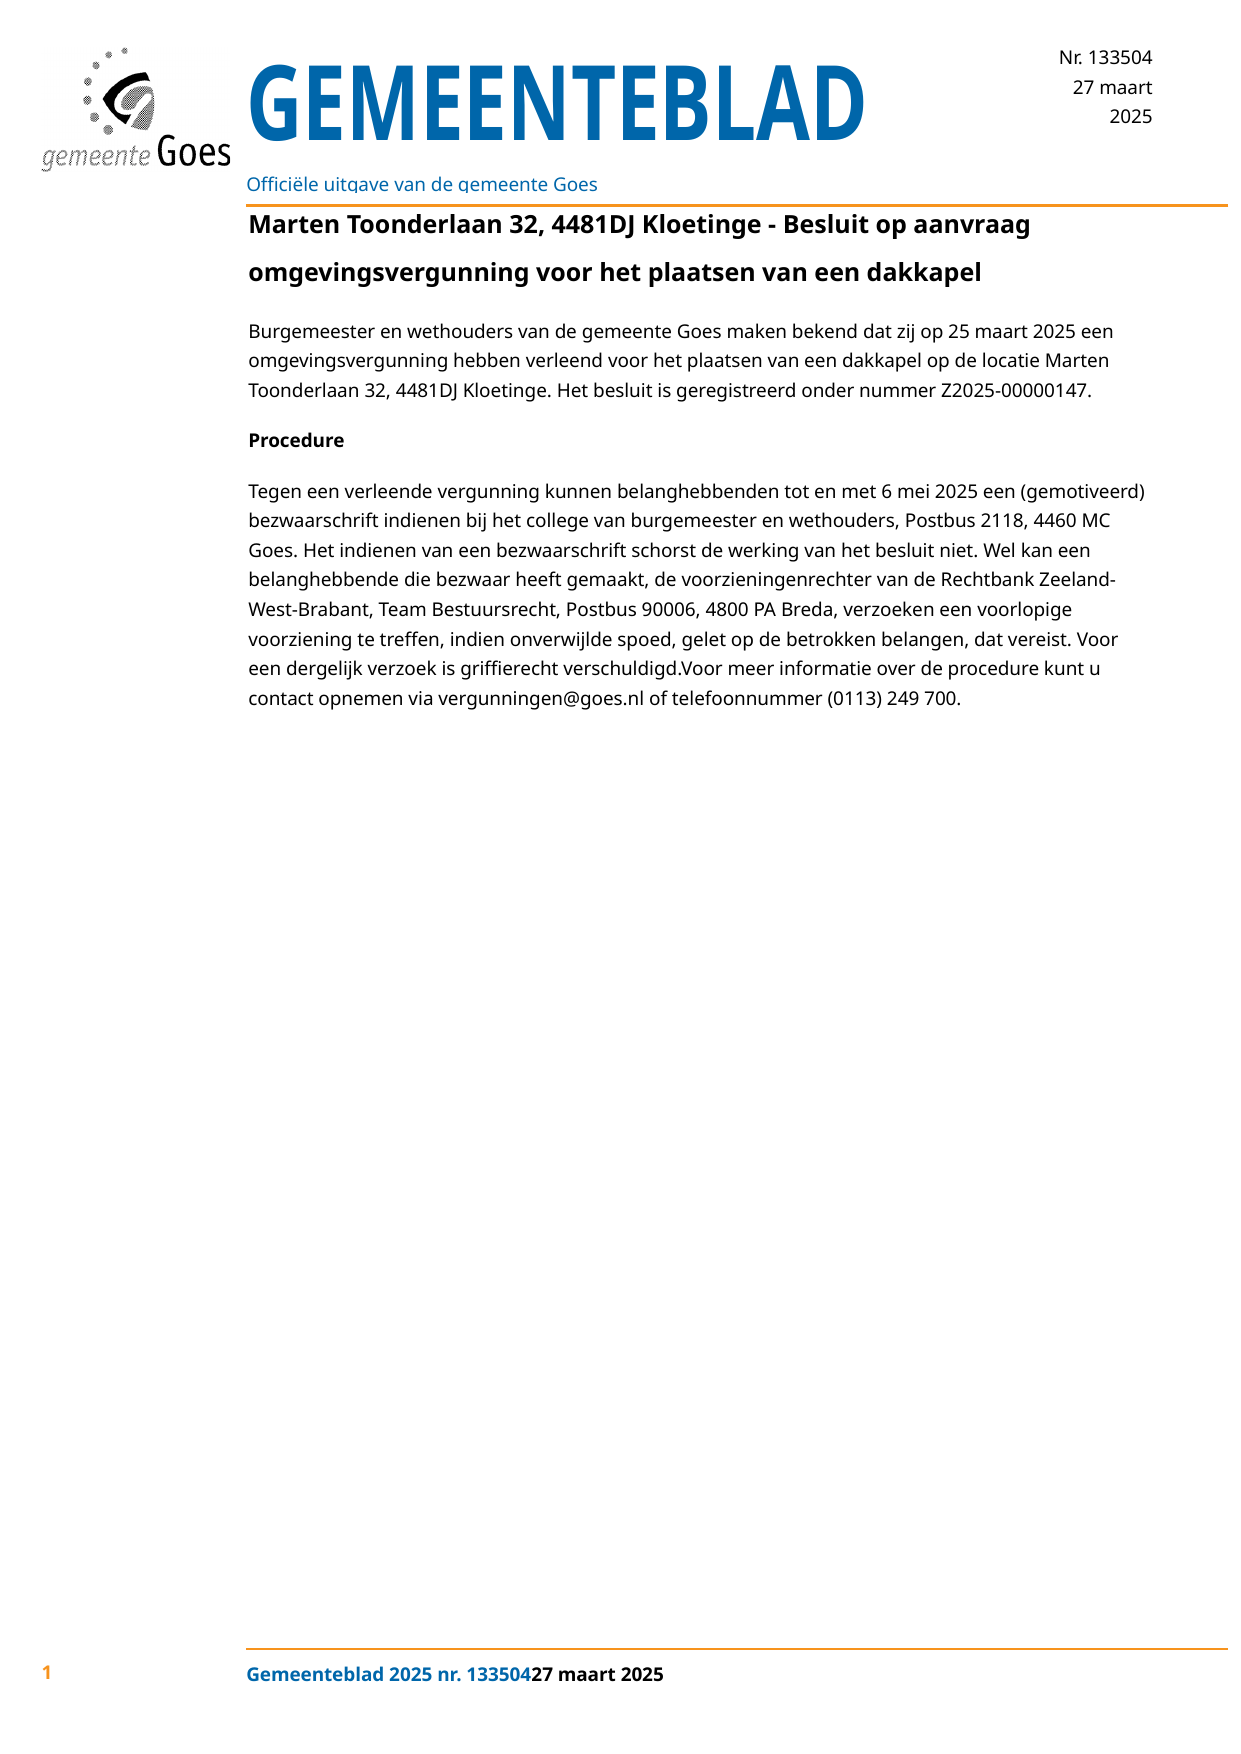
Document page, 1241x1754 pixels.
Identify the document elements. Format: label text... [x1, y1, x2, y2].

text Procedure [248, 427, 1152, 453]
text Tegen een verleende vergunning kunnen belanghebbenden tot en met 6 mei 2025 een (gemotiveerd) bezwaarschrift indienen bij het college van burgemeester en wethouders, Postbus 2118, 4460 MC Goes. Het indienen van een bezwaarschrift schorst de werking van het besluit niet. Wel kan een belanghebbende die bezwaar heeft gemaakt, de voorzieningenrechter van de Rechtbank Zeeland-West-Brabant, Team Bestuursrecht, Postbus 90006, 4800 PA Breda, verzoeken een voorlopige voorziening te treffen, indien onverwijlde spoed, gelet op de betrokken belangen, dat vereist. Voor een dergelijk verzoek is griffierecht verschuldigd.Voor meer informatie over de procedure kunt u contact opnemen via vergunningen@goes.nl of telefoonnummer (0113) 249 700. [248, 478, 1152, 711]
text Burgemeester en wethouders van de gemeente Goes maken bekend dat zij op 25 maart 2025 een omgevingsvergunning hebben verleend voor het plaatsen van een dakkapel op de locatie Marten Toonderlaan 32, 4481DJ Kloetinge. Het besluit is geregistreerd onder nummer Z2025-00000147. [248, 318, 1152, 403]
text Marten Toonderlaan 32, 4481DJ Kloetinge - Besluit op aanvraag omgevingsvergunning voor het plaatsen van een dakkapel [248, 207, 1152, 288]
picture [41, 47, 231, 172]
